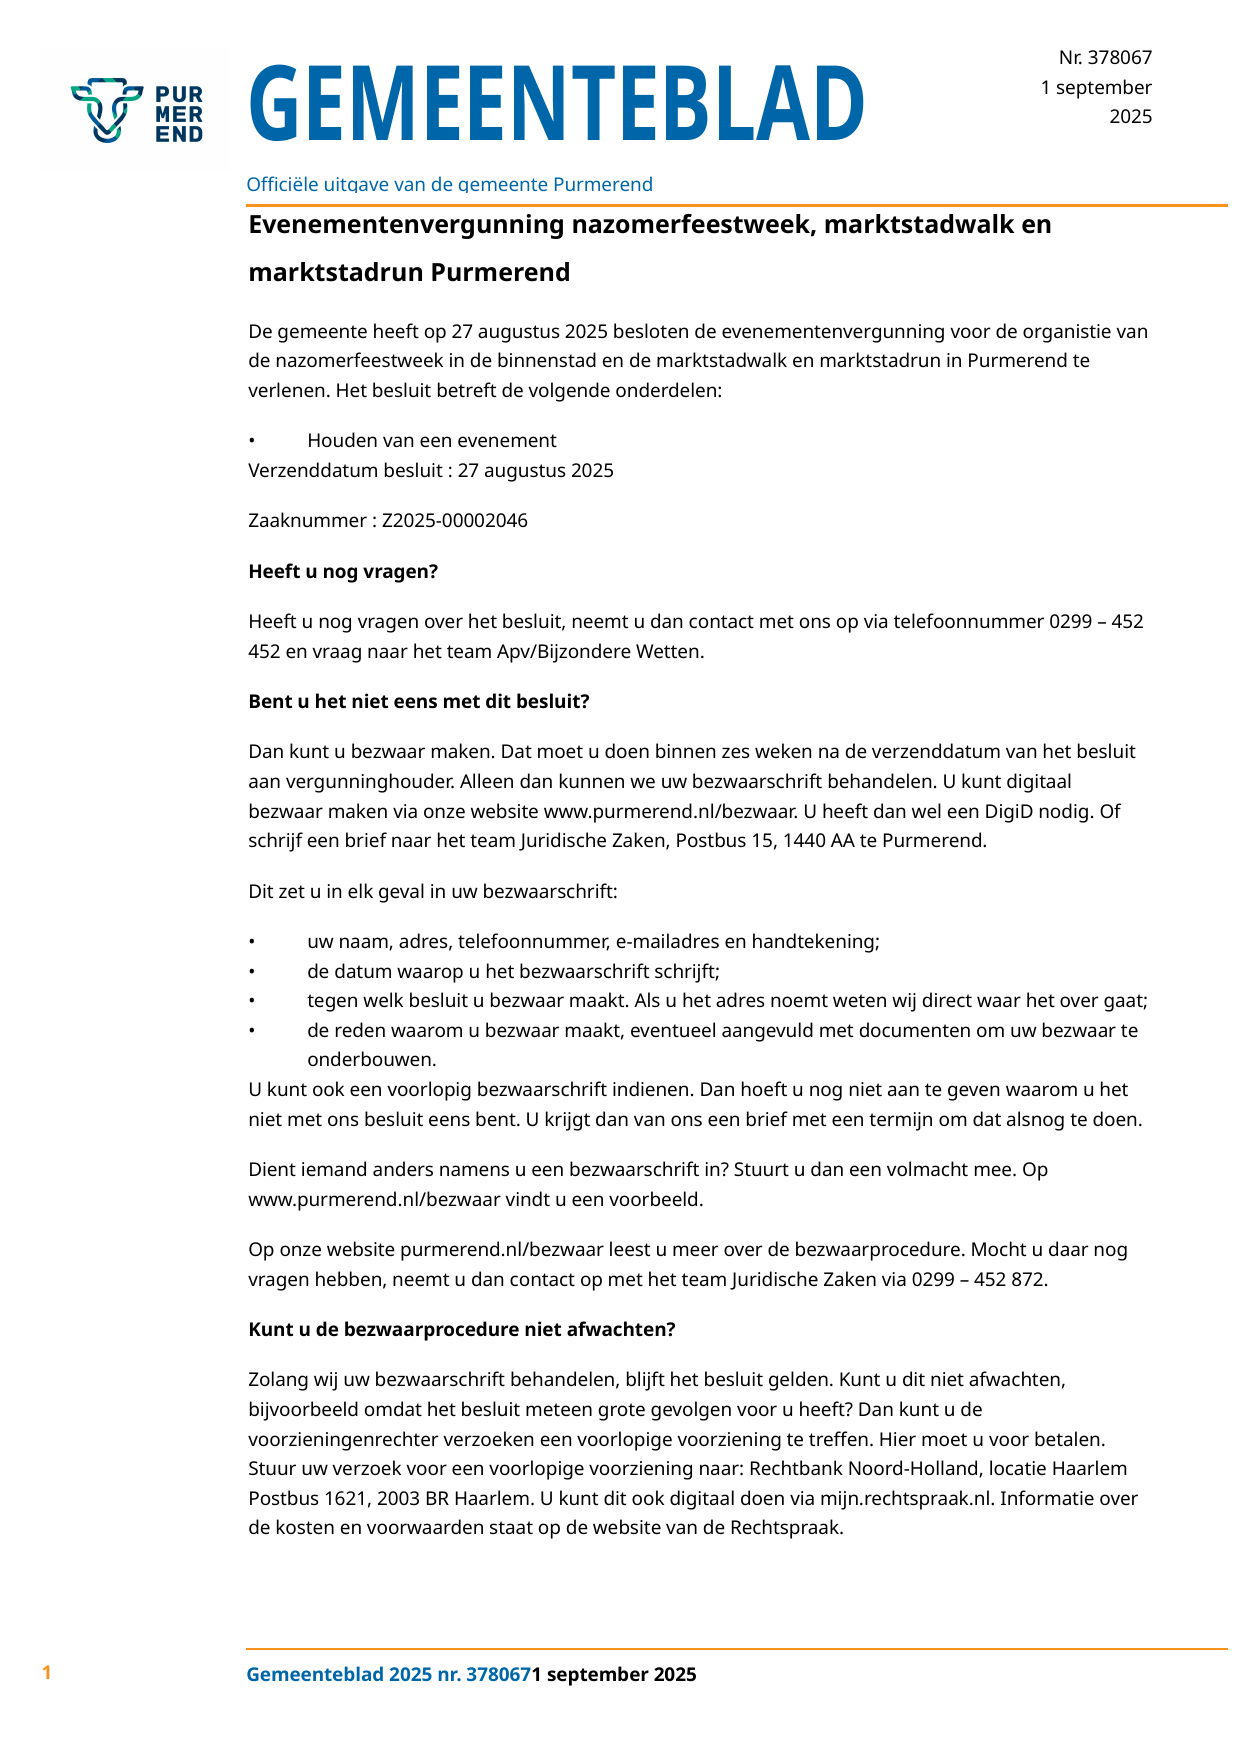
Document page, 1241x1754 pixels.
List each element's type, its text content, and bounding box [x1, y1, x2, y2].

text Dit zet u in elk geval in uw bezwaarschrift: [248, 878, 1152, 904]
text Heeft u nog vragen? [248, 558, 1152, 584]
text Bent u het niet eens met dit besluit? [248, 688, 1152, 714]
text De gemeente heeft op 27 augustus 2025 besloten de evenementenvergunning voor de organistie van de nazomerfeestweek in de binnenstad en de marktstadwalk en marktstadrun in Purmerend te verlenen. Het besluit betreft de volgende onderdelen: [248, 318, 1152, 403]
list Houden van een evenement [248, 427, 1152, 453]
list tegen welk besluit u bezwaar maakt. Als u het adres noemt weten wij direct waar het over gaat; [248, 987, 1152, 1013]
list de reden waarom u bezwaar maakt, eventueel aangevuld met documenten om uw bezwaar te onderbouwen. [248, 1017, 1152, 1072]
text Heeft u nog vragen over het besluit, neemt u dan contact met ons op via telefoonnummer 0299 – 452 452 en vraag naar het team Apv/Bijzondere Wetten. [248, 608, 1152, 664]
list de datum waarop u het bezwaarschrift schrijft; [248, 958, 1152, 984]
text U kunt ook een voorlopig bezwaarschrift indienen. Dan hoeft u nog niet aan te geven waarom u het niet met ons besluit eens bent. U krijgt dan van ons een brief met een termijn om dat alsnog te doen. [248, 1076, 1152, 1132]
text Dan kunt u bezwaar maken. Dat moet u doen binnen zes weken na de verzenddatum van het besluit aan vergunninghouder. Alleen dan kunnen we uw bezwaarschrift behandelen. U kunt digitaal bezwaar maken via onze website www.purmerend.nl/bezwaar. U heeft dan wel een DigiD nodig. Of schrijf een brief naar het team Juridische Zaken, Postbus 15, 1440 AA te Purmerend. [248, 739, 1152, 853]
picture [41, 47, 231, 172]
list uw naam, adres, telefoonnummer, e-mailadres en handtekening; [248, 928, 1152, 954]
text Zolang wij uw bezwaarschrift behandelen, blijft het besluit gelden. Kunt u dit niet afwachten, bijvoorbeeld omdat het besluit meteen grote gevolgen voor u heeft? Dan kunt u de voorzieningenrechter verzoeken een voorlopige voorziening te treffen. Hier moet u voor betalen. Stuur uw verzoek voor een voorlopige voorziening naar: Rechtbank Noord-Holland, locatie Haarlem Postbus 1621, 2003 BR Haarlem. U kunt dit ook digitaal doen via mijn.rechtspraak.nl. Informatie over de kosten en voorwaarden staat op de website van de Rechtspraak. [248, 1367, 1152, 1540]
text Zaaknummer : Z2025-00002046 [248, 507, 1152, 533]
text Evenementenvergunning nazomerfeestweek, marktstadwalk en marktstadrun Purmerend [248, 207, 1152, 288]
text Op onze website purmerend.nl/bezwaar leest u meer over de bezwaarprocedure. Mocht u daar nog vragen hebben, neemt u dan contact op met het team Juridische Zaken via 0299 – 452 872. [248, 1236, 1152, 1292]
text Verzenddatum besluit : 27 augustus 2025 [248, 457, 1152, 483]
text Dient iemand anders namens u een bezwaarschrift in? Stuurt u dan een volmacht mee. Op www.purmerend.nl/bezwaar vindt u een voorbeeld. [248, 1156, 1152, 1212]
text Kunt u de bezwaarprocedure niet afwachten? [248, 1316, 1152, 1342]
